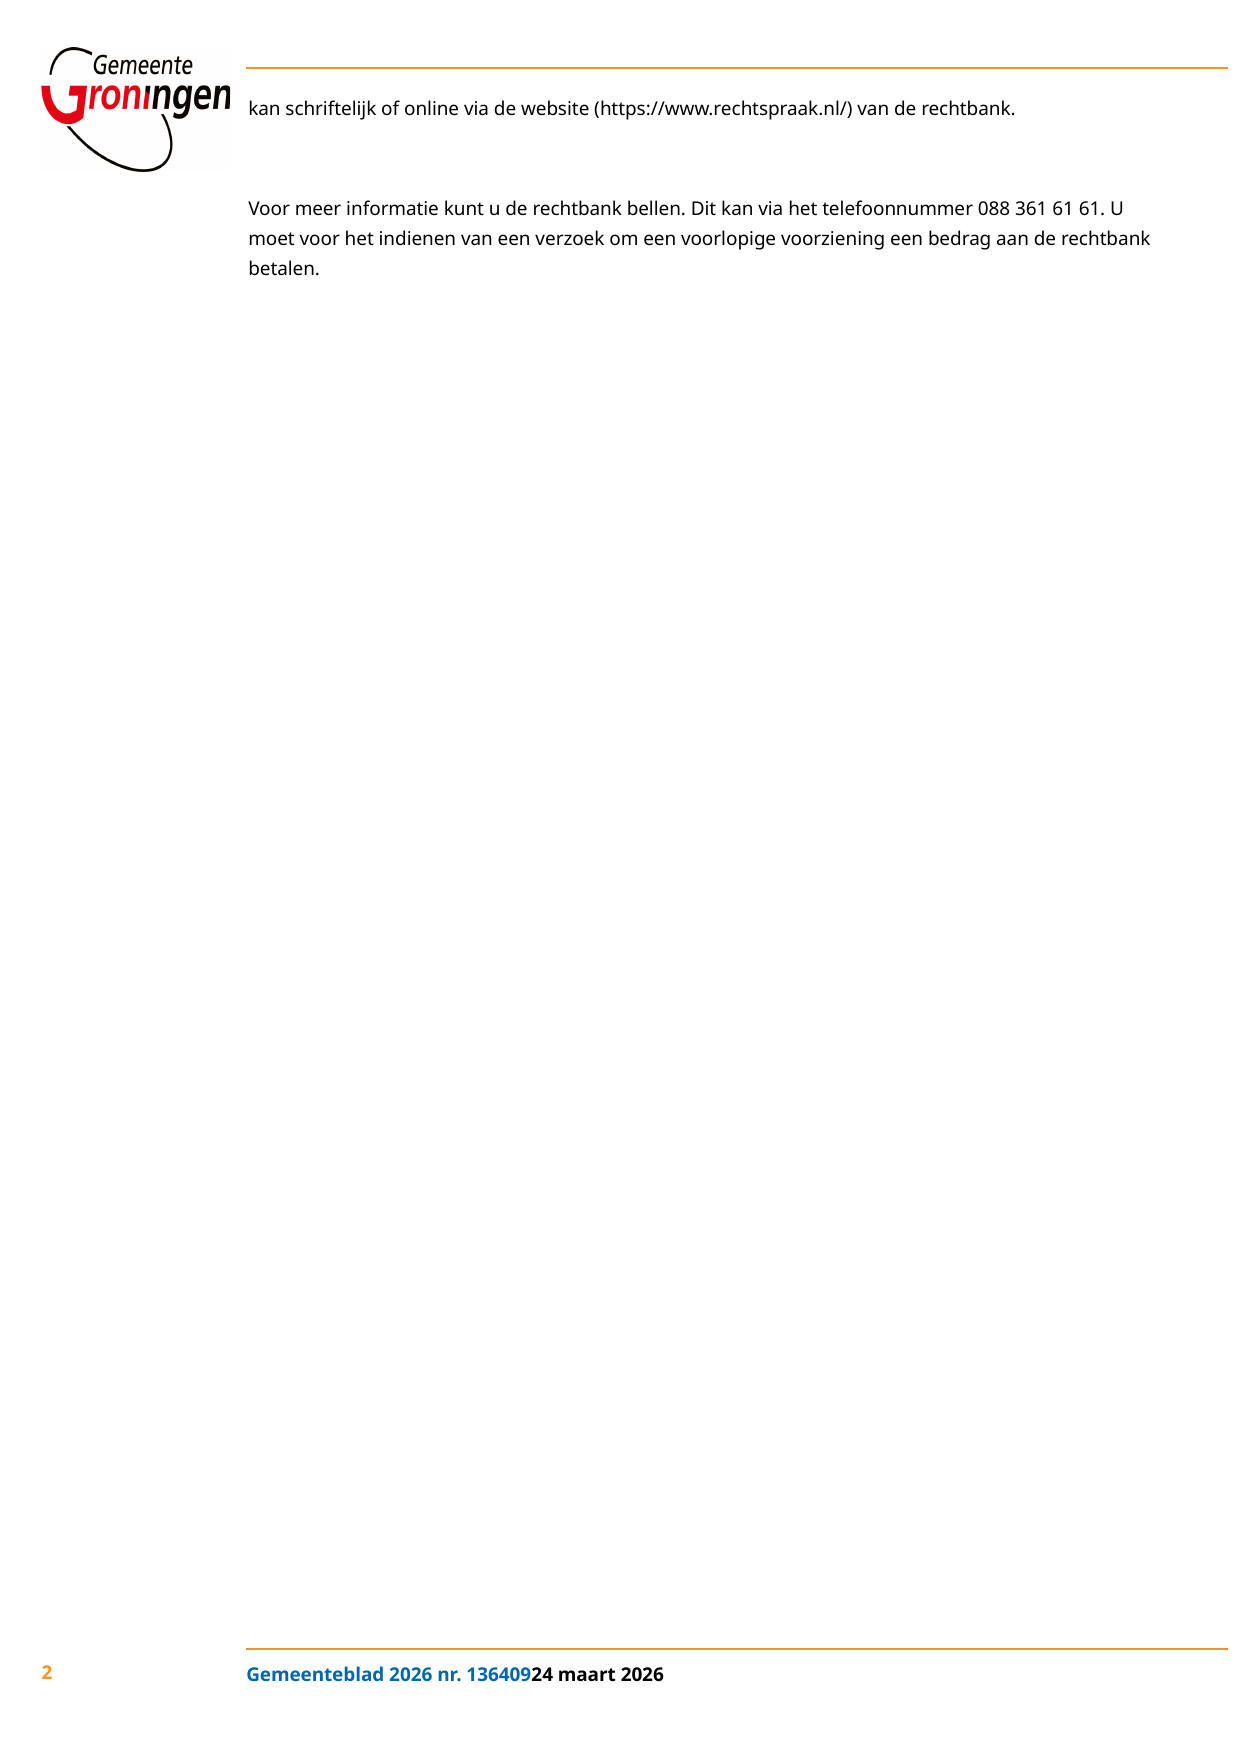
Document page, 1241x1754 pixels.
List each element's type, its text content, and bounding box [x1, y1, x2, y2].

picture [41, 47, 231, 172]
text Voor meer informatie kunt u de rechtbank bellen. Dit kan via het telefoonnummer 088 361 61 61. U moet voor het indienen van een verzoek om een voorlopige voorziening een bedrag aan de rechtbank betalen. [248, 196, 1152, 281]
text kan schriftelijk of online via de website (https://www.rechtspraak.nl/) van de rechtbank. [248, 95, 1152, 121]
